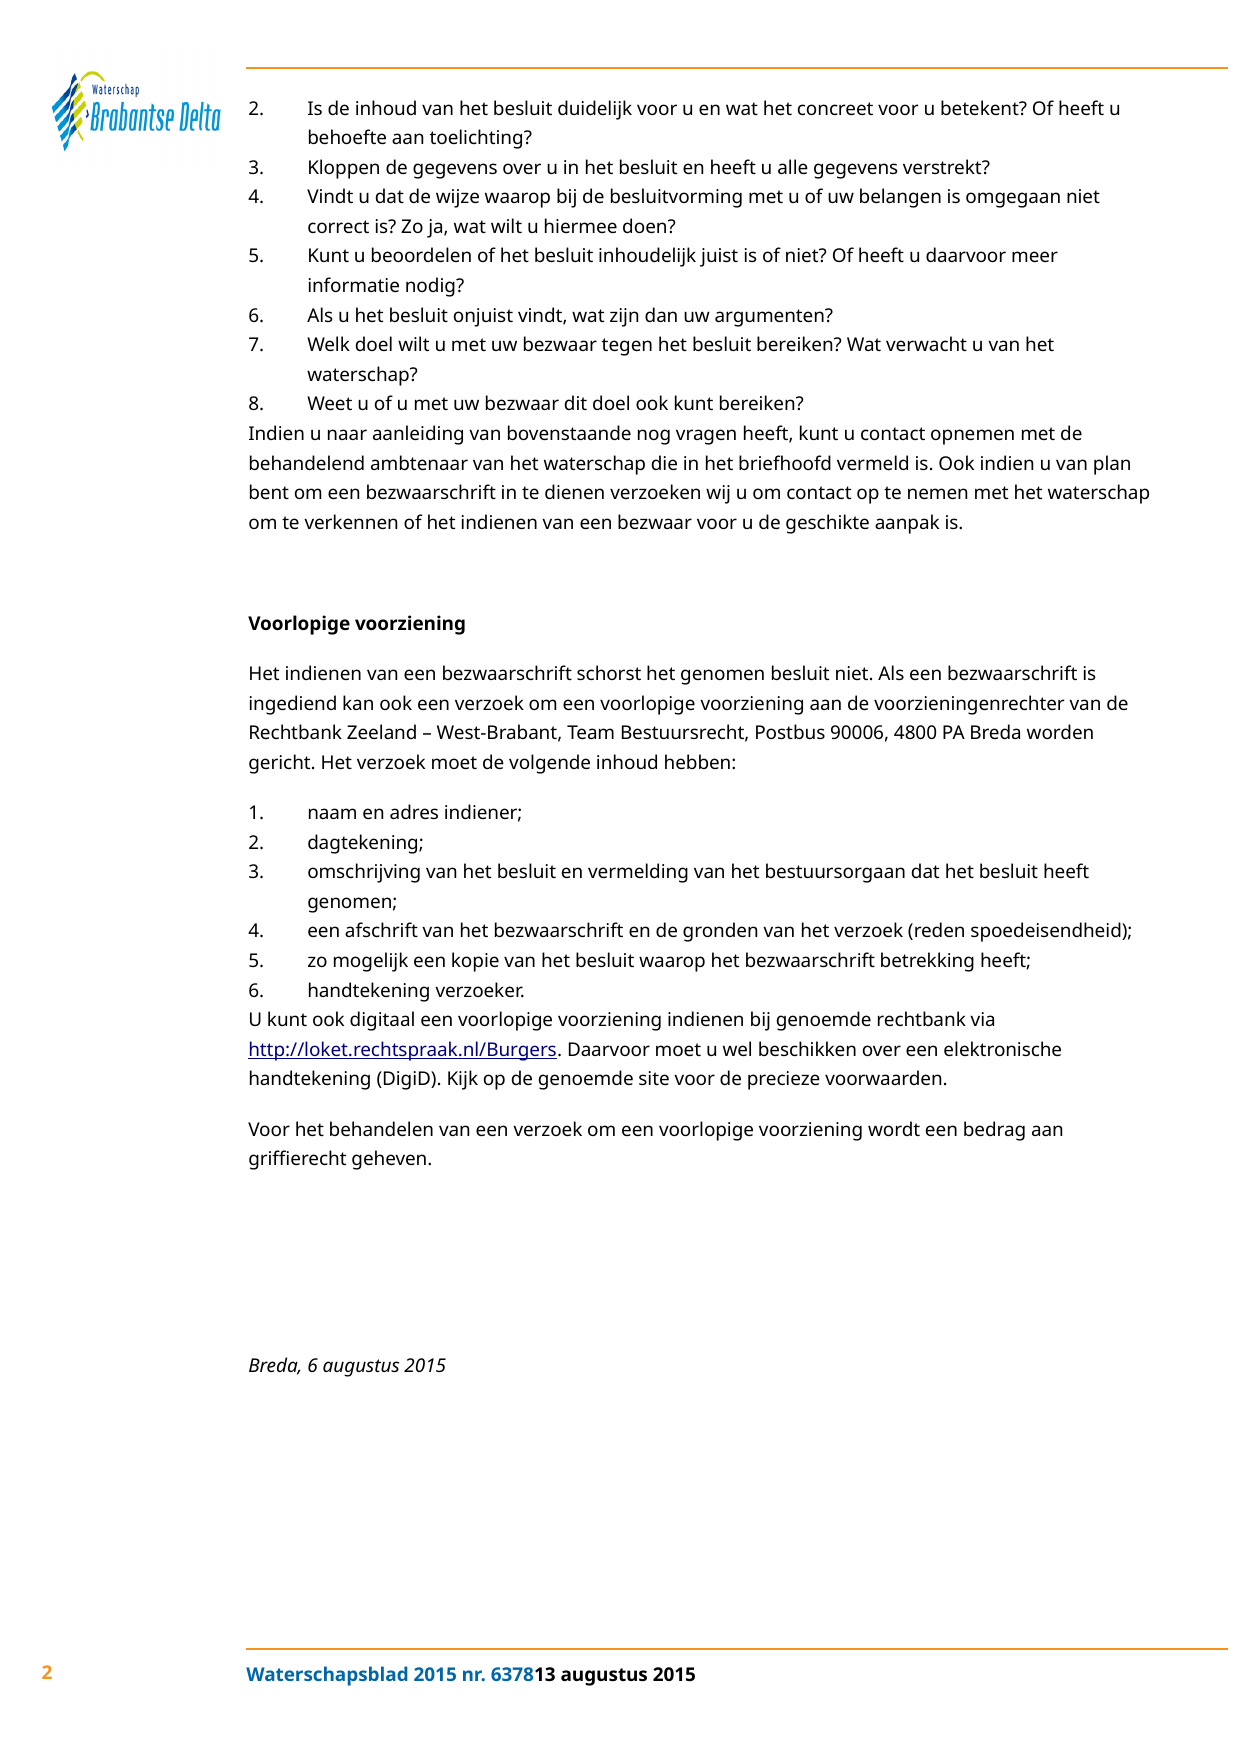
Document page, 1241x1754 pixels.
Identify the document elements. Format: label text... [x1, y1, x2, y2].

text Indien u naar aanleiding van bovenstaande nog vragen heeft, kunt u contact opnemen met de behandelend ambtenaar van het waterschap die in het briefhoofd vermeld is. Ook indien u van plan bent om een bezwaarschrift in te dienen verzoeken wij u om contact op te nemen met het waterschap om te verkennen of het indienen van een bezwaar voor u de geschikte aanpak is. [248, 420, 1152, 535]
text Voor het behandelen van een verzoek om een voorlopige voorziening wordt een bedrag aan griffierecht geheven. [248, 1116, 1152, 1171]
picture [41, 47, 231, 172]
list naam en adres indiener; [248, 799, 1152, 825]
text U kunt ook digitaal een voorlopige voorziening indienen bij genoemde rechtbank via http://loket.rechtspraak.nl/Burgers. Daarvoor moet u wel beschikken over een elektronische handtekening (DigiD). Kijk op de genoemde site voor de precieze voorwaarden. [248, 1006, 1152, 1091]
list Weet u of u met uw bezwaar dit doel ook kunt bereiken? [248, 391, 1152, 416]
list dagtekening; [248, 829, 1152, 855]
text Het indienen van een bezwaarschrift schorst het genomen besluit niet. Als een bezwaarschrift is ingediend kan ook een verzoek om een voorlopige voorziening aan de voorzieningenrechter van de Rechtbank Zeeland – West-Brabant, Team Bestuursrecht, Postbus 90006, 4800 PA Breda worden gericht. Het verzoek moet de volgende inhoud hebben: [248, 660, 1152, 775]
list Kloppen de gegevens over u in het besluit en heeft u alle gegevens verstrekt? [248, 154, 1152, 180]
list omschrijving van het besluit en vermelding van het bestuursorgaan dat het besluit heeft genomen; [248, 858, 1152, 914]
text Voorlopige voorziening [248, 610, 1152, 636]
list Als u het besluit onjuist vindt, wat zijn dan uw argumenten? [248, 302, 1152, 328]
list een afschrift van het bezwaarschrift en de gronden van het verzoek (reden spoedeisendheid); [248, 918, 1152, 943]
list handtekening verzoeker. [248, 977, 1152, 1003]
list zo mogelijk een kopie van het besluit waarop het bezwaarschrift betrekking heeft; [248, 947, 1152, 973]
list Kunt u beoordelen of het besluit inhoudelijk juist is of niet? Of heeft u daarvoor meer informatie nodig? [248, 243, 1152, 298]
list Vindt u dat de wijze waarop bij de besluitvorming met u of uw belangen is omgegaan niet correct is? Zo ja, wat wilt u hiermee doen? [248, 183, 1152, 239]
list Is de inhoud van het besluit duidelijk voor u en wat het concreet voor u betekent? Of heeft u behoefte aan toelichting? [248, 95, 1152, 150]
text Breda, 6 augustus 2015 [248, 1352, 1152, 1378]
list Welk doel wilt u met uw bezwaar tegen het besluit bereiken? Wat verwacht u van het waterschap? [248, 331, 1152, 387]
